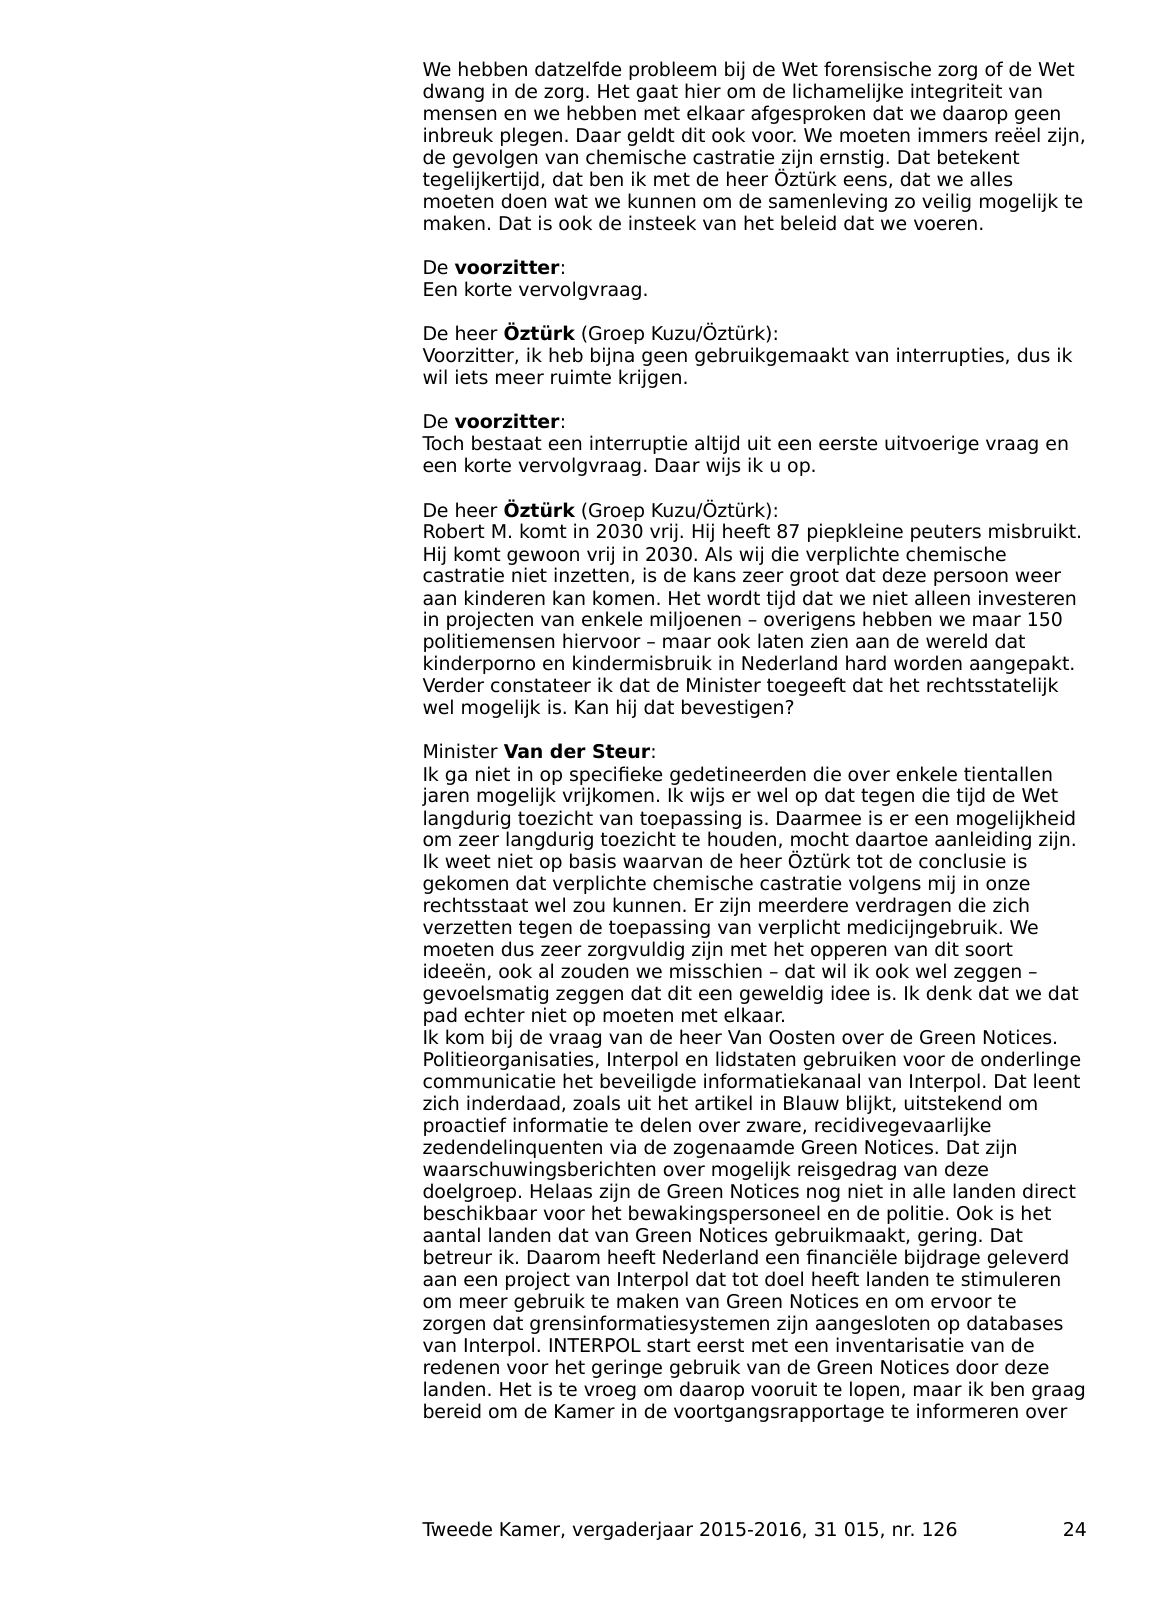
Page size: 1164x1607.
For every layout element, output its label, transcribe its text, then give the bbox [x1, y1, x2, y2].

text Voorzitter, ik heb bijna geen gebruikgemaakt van interrupties, dus ik wil iets meer ruimte krijgen. [422, 345, 1087, 389]
text Ik kom bij de vraag van de heer Van Oosten over de Green Notices. Politieorganisaties, Interpol en lidstaten gebruiken voor de onderlinge communicatie het beveiligde informatiekanaal van Interpol. Dat leent zich inderdaad, zoals uit het artikel in Blauw blijkt, uitstekend om proactief informatie te delen over zware, recidivegevaarlijke zedendelinquenten via de zogenaamde Green Notices. Dat zijn waarschuwingsberichten over mogelijk reisgedrag van deze doelgroep. Helaas zijn de Green Notices nog niet in alle landen direct beschikbaar voor het bewakingspersoneel en de politie. Ook is het aantal landen dat van Green Notices gebruikmaakt, gering. Dat betreur ik. Daarom heeft Nederland een financiële bijdrage geleverd aan een project van Interpol dat tot doel heeft landen te stimuleren om meer gebruik te maken van Green Notices en om ervoor te zorgen dat grensinformatiesystemen zijn aangesloten op databases van Interpol. INTERPOL start eerst met een inventarisatie van de redenen voor het geringe gebruik van de Green Notices door deze landen. Het is te vroeg om daarop vooruit te lopen, maar ik ben graag bereid om de Kamer in de voortgangsrapportage te informeren over [422, 1027, 1087, 1423]
text De heer Öztürk (Groep Kuzu/Öztürk): [422, 499, 1087, 521]
text Toch bestaat een interruptie altijd uit een eerste uitvoerige vraag en een korte vervolgvraag. Daar wijs ik u op. [422, 433, 1087, 477]
text Ik ga niet in op specifieke gedetineerden die over enkele tientallen jaren mogelijk vrijkomen. Ik wijs er wel op dat tegen die tijd de Wet langdurig toezicht van toepassing is. Daarmee is er een mogelijkheid om zeer langdurig toezicht te houden, mocht daartoe aanleiding zijn. Ik weet niet op basis waarvan de heer Öztürk tot de conclusie is gekomen dat verplichte chemische castratie volgens mij in onze rechtsstaat wel zou kunnen. Er zijn meerdere verdragen die zich verzetten tegen de toepassing van verplicht medicijngebruik. We moeten dus zeer zorgvuldig zijn met het opperen van dit soort ideeën, ook al zouden we misschien – dat wil ik ook wel zeggen – gevoelsmatig zeggen dat dit een geweldig idee is. Ik denk dat we dat pad echter niet op moeten met elkaar. [422, 763, 1087, 1027]
text De heer Öztürk (Groep Kuzu/Öztürk): [422, 323, 1087, 345]
text De voorzitter: [422, 257, 1087, 279]
text Een korte vervolgvraag. [422, 279, 1087, 301]
text We hebben datzelfde probleem bij de Wet forensische zorg of de Wet dwang in de zorg. Het gaat hier om de lichamelijke integriteit van mensen en we hebben met elkaar afgesproken dat we daarop geen inbreuk plegen. Daar geldt dit ook voor. We moeten immers reëel zijn, de gevolgen van chemische castratie zijn ernstig. Dat betekent tegelijkertijd, dat ben ik met de heer Öztürk eens, dat we alles moeten doen wat we kunnen om de samenleving zo veilig mogelijk te maken. Dat is ook de insteek van het beleid dat we voeren. [422, 59, 1087, 235]
text De voorzitter: [422, 411, 1087, 433]
text Robert M. komt in 2030 vrij. Hij heeft 87 piepkleine peuters misbruikt. Hij komt gewoon vrij in 2030. Als wij die verplichte chemische castratie niet inzetten, is de kans zeer groot dat deze persoon weer aan kinderen kan komen. Het wordt tijd dat we niet alleen investeren in projecten van enkele miljoenen – overigens hebben we maar 150 politiemensen hiervoor – maar ook laten zien aan de wereld dat kinderporno en kindermisbruik in Nederland hard worden aangepakt. Verder constateer ik dat de Minister toegeeft dat het rechtsstatelijk wel mogelijk is. Kan hij dat bevestigen? [422, 521, 1087, 719]
text Minister Van der Steur: [422, 741, 1087, 763]
